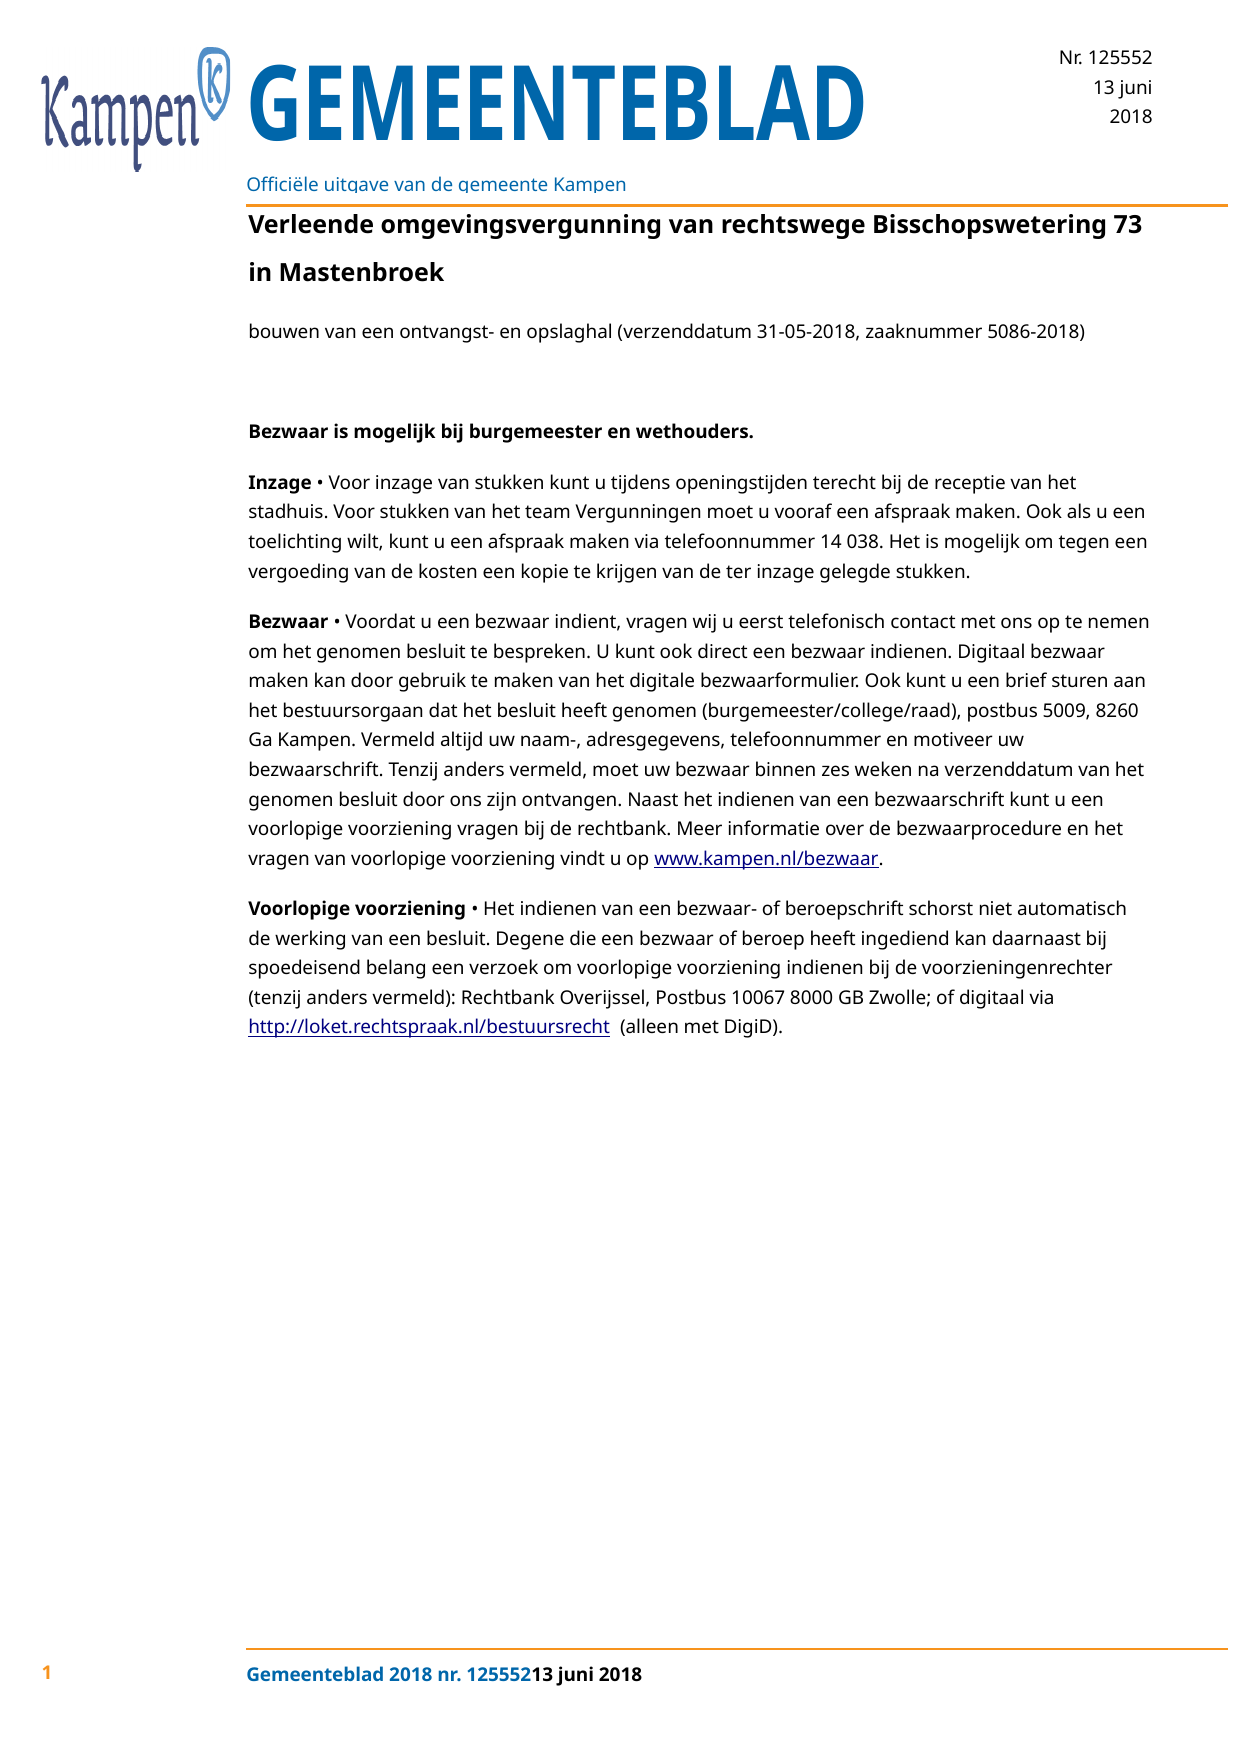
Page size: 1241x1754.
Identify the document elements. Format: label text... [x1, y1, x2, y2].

text Verleende omgevingsvergunning van rechtswege Bisschopswetering 73 in Mastenbroek [248, 207, 1152, 288]
text Bezwaar • Voordat u een bezwaar indient, vragen wij u eerst telefonisch contact met ons op te nemen om het genomen besluit te bespreken. U kunt ook direct een bezwaar indienen. Digitaal bezwaar maken kan door gebruik te maken van het digitale bezwaarformulier. Ook kunt u een brief sturen aan het bestuursorgaan dat het besluit heeft genomen (burgemeester/college/raad), postbus 5009, 8260 Ga Kampen. Vermeld altijd uw naam-, adresgegevens, telefoonnummer en motiveer uw bezwaarschrift. Tenzij anders vermeld, moet uw bezwaar binnen zes weken na verzenddatum van het genomen besluit door ons zijn ontvangen. Naast het indienen van een bezwaarschrift kunt u een voorlopige voorziening vragen bij de rechtbank. Meer informatie over de bezwaarprocedure en het vragen van voorlopige voorziening vindt u op www.kampen.nl/bezwaar. [248, 608, 1152, 871]
text Inzage • Voor inzage van stukken kunt u tijdens openingstijden terecht bij de receptie van het stadhuis. Voor stukken van het team Vergunningen moet u vooraf een afspraak maken. Ook als u een toelichting wilt, kunt u een afspraak maken via telefoonnummer 14 038. Het is mogelijk om tegen een vergoeding van de kosten een kopie te krijgen van de ter inzage gelegde stukken. [248, 469, 1152, 584]
text bouwen van een ontvangst- en opslaghal (verzenddatum 31-05-2018, zaaknummer 5086-2018) [248, 318, 1152, 344]
text Bezwaar is mogelijk bij burgemeester en wethouders. [248, 419, 1152, 444]
text Voorlopige voorziening • Het indienen van een bezwaar- of beroepschrift schorst niet automatisch de werking van een besluit. Degene die een bezwaar of beroep heeft ingediend kan daarnaast bij spoedeisend belang een verzoek om voorlopige voorziening indienen bij de voorzieningenrechter (tenzij anders vermeld): Rechtbank Overijssel, Postbus 10067 8000 GB Zwolle; of digitaal via http://loket.rechtspraak.nl/bestuursrecht (alleen met DigiD). [248, 895, 1152, 1039]
picture [41, 47, 231, 172]
